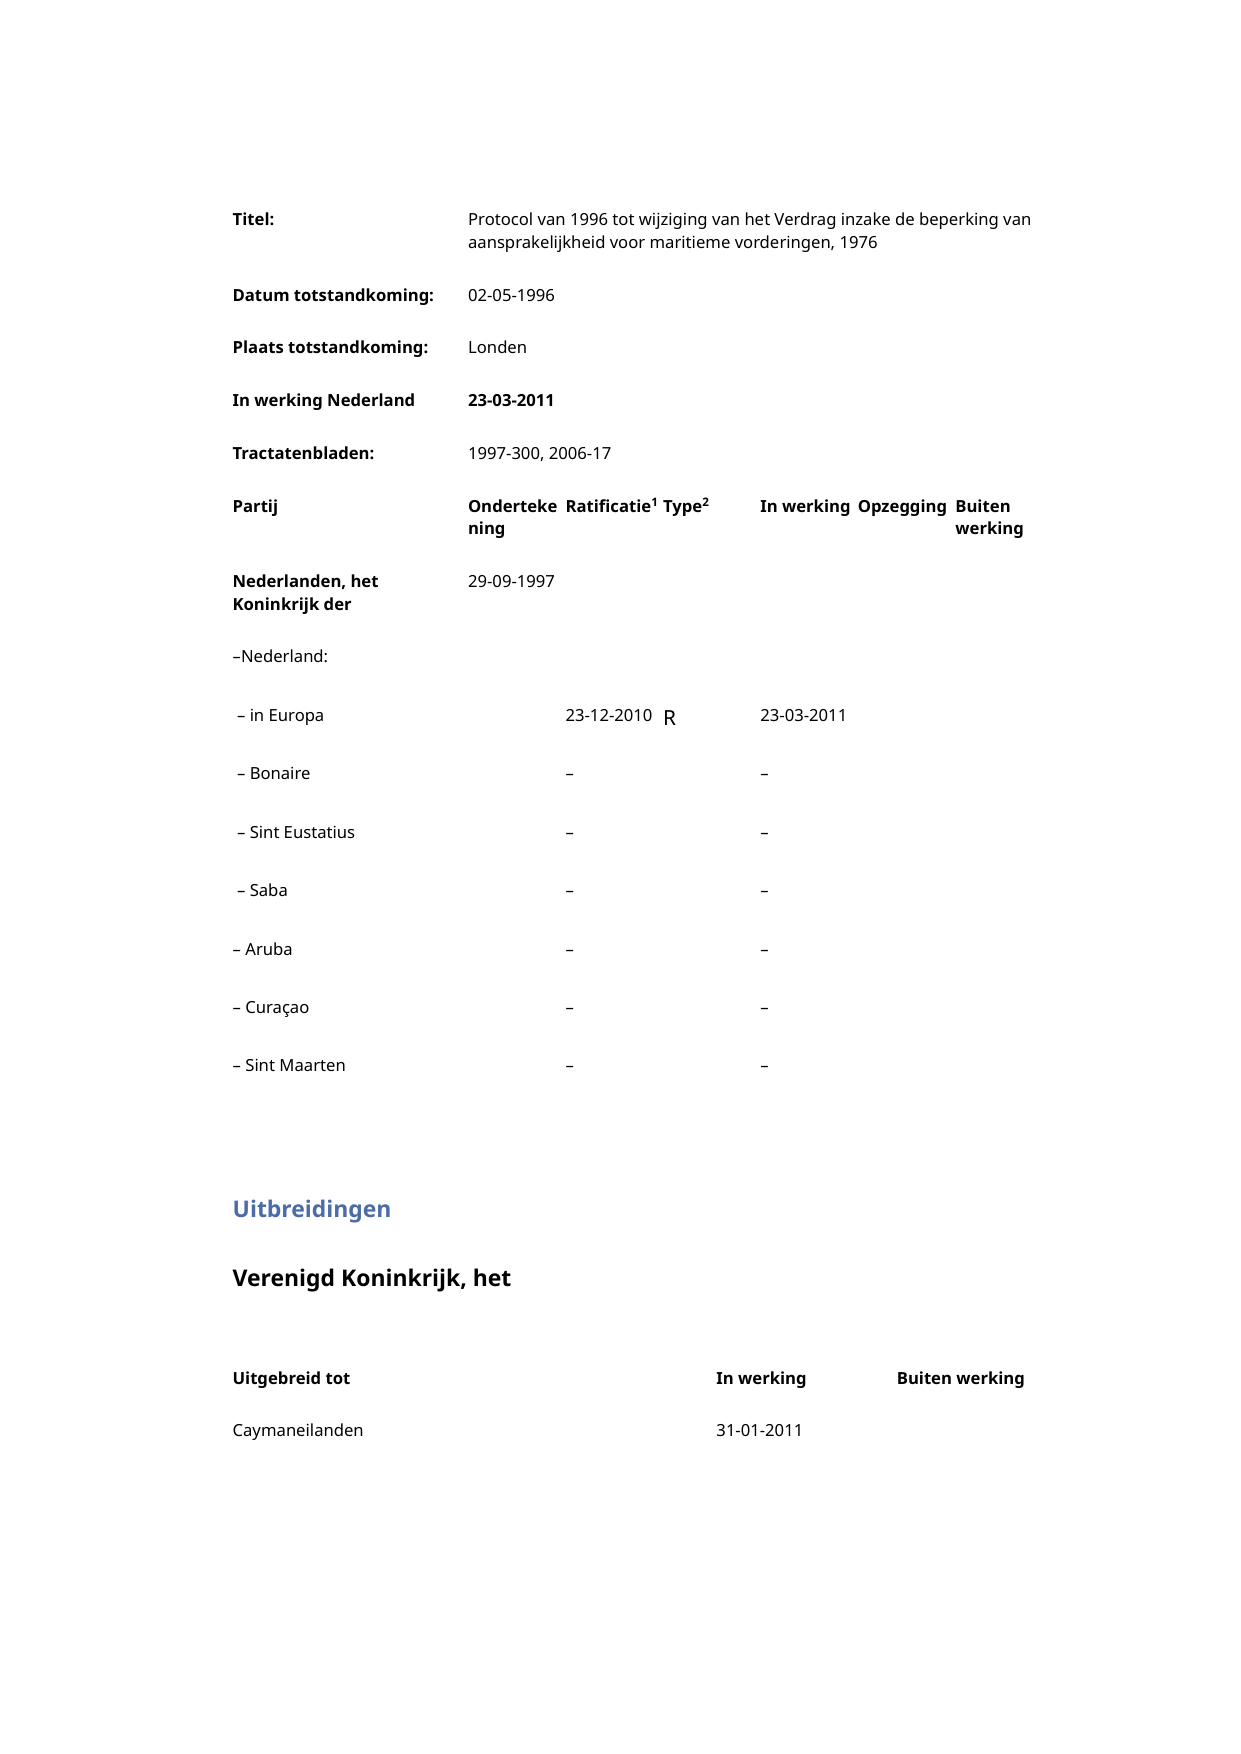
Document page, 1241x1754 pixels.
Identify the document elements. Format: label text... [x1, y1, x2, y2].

table_cell – Sint Maarten [233, 1054, 468, 1112]
table_cell [858, 937, 955, 996]
table_cell [858, 762, 955, 820]
table_cell – [565, 937, 663, 996]
table_cell [858, 645, 955, 703]
table_cell [955, 704, 1053, 762]
table_cell [858, 704, 955, 762]
table_cell [663, 937, 760, 996]
table_cell – Saba [233, 879, 468, 937]
table_cell – [565, 879, 663, 937]
table_cell [955, 570, 1053, 645]
table_cell [955, 762, 1053, 820]
table_cell 29-09-1997 [468, 570, 565, 645]
table_cell [468, 645, 565, 703]
table_cell –Nederland: [233, 645, 468, 703]
table_cell [955, 879, 1053, 937]
table_cell – [565, 762, 663, 820]
table_cell [858, 879, 955, 937]
table_cell In werking [760, 494, 858, 569]
table_cell [663, 820, 760, 879]
table_cell Ondertekening [468, 494, 565, 569]
table_cell – [565, 1054, 663, 1112]
table_cell Plaats totstandkoming: [233, 336, 468, 389]
table_cell – Aruba [233, 937, 468, 996]
table_cell Datum totstandkoming: [233, 283, 468, 336]
table_cell [468, 704, 565, 762]
table_cell [565, 570, 663, 645]
table_cell – [760, 762, 858, 820]
table_cell [760, 570, 858, 645]
table_header Titel: [233, 208, 468, 283]
subtitle Verenigd Koninkrijk, het [232, 1262, 1053, 1293]
table_cell 1997-300, 2006-17 [468, 441, 1053, 494]
table_cell – [760, 996, 858, 1054]
table_cell [468, 879, 565, 937]
table_cell [663, 570, 760, 645]
table_cell 23-03-2011 [468, 389, 1053, 441]
table_cell – in Europa [233, 704, 468, 762]
table_cell [760, 645, 858, 703]
table_cell [858, 996, 955, 1054]
table_cell – [565, 996, 663, 1054]
table_cell [955, 937, 1053, 996]
table_cell [955, 645, 1053, 703]
table_cell [858, 1054, 955, 1112]
table_cell 31-01-2011 [716, 1419, 897, 1477]
table_cell – [565, 820, 663, 879]
table_cell [565, 645, 663, 703]
table_cell [468, 762, 565, 820]
table_cell – Bonaire [233, 762, 468, 820]
table_cell Tractatenbladen: [233, 441, 468, 494]
table_cell Type2 [663, 494, 760, 569]
table_cell – [760, 1054, 858, 1112]
table_cell [955, 1054, 1053, 1112]
table_cell – Sint Eustatius [233, 820, 468, 879]
table_cell [468, 996, 565, 1054]
table_cell [858, 820, 955, 879]
table_cell In werking Nederland [233, 389, 468, 441]
table_cell 23-12-2010 [565, 704, 663, 762]
table_cell Nederlanden, het Koninkrijk der [233, 570, 468, 645]
table_cell [663, 879, 760, 937]
table_cell – Curaçao [233, 996, 468, 1054]
table_cell [663, 762, 760, 820]
subtitle Uitbreidingen [232, 1193, 1053, 1225]
table_cell [858, 570, 955, 645]
table_cell 02-05-1996 [468, 283, 1053, 336]
table_cell Partij [233, 494, 468, 569]
table_header Uitgebreid tot [233, 1366, 716, 1419]
table_cell [955, 820, 1053, 879]
table_cell [955, 996, 1053, 1054]
table_cell Caymaneilanden [233, 1419, 716, 1477]
table_header In werking [716, 1366, 897, 1419]
table_header Protocol van 1996 tot wijziging van het Verdrag inzake de beperking van aansprakelijkheid voor maritieme vorderingen, 1976 [468, 208, 1053, 283]
table_cell Ratificatie1 [565, 494, 663, 569]
table_cell [468, 1054, 565, 1112]
table_cell [663, 996, 760, 1054]
table_cell [468, 937, 565, 996]
table_cell – [760, 820, 858, 879]
table_cell R [663, 704, 760, 762]
table_cell [897, 1419, 1053, 1477]
table_cell [468, 820, 565, 879]
table_cell Londen [468, 336, 1053, 389]
table_cell 23-03-2011 [760, 704, 858, 762]
table_cell – [760, 937, 858, 996]
table_cell – [760, 879, 858, 937]
table_header Buiten werking [897, 1366, 1053, 1419]
table_cell [663, 1054, 760, 1112]
table_cell Opzegging [858, 494, 955, 569]
table_cell [663, 645, 760, 703]
table_cell Buiten werking [955, 494, 1053, 569]
